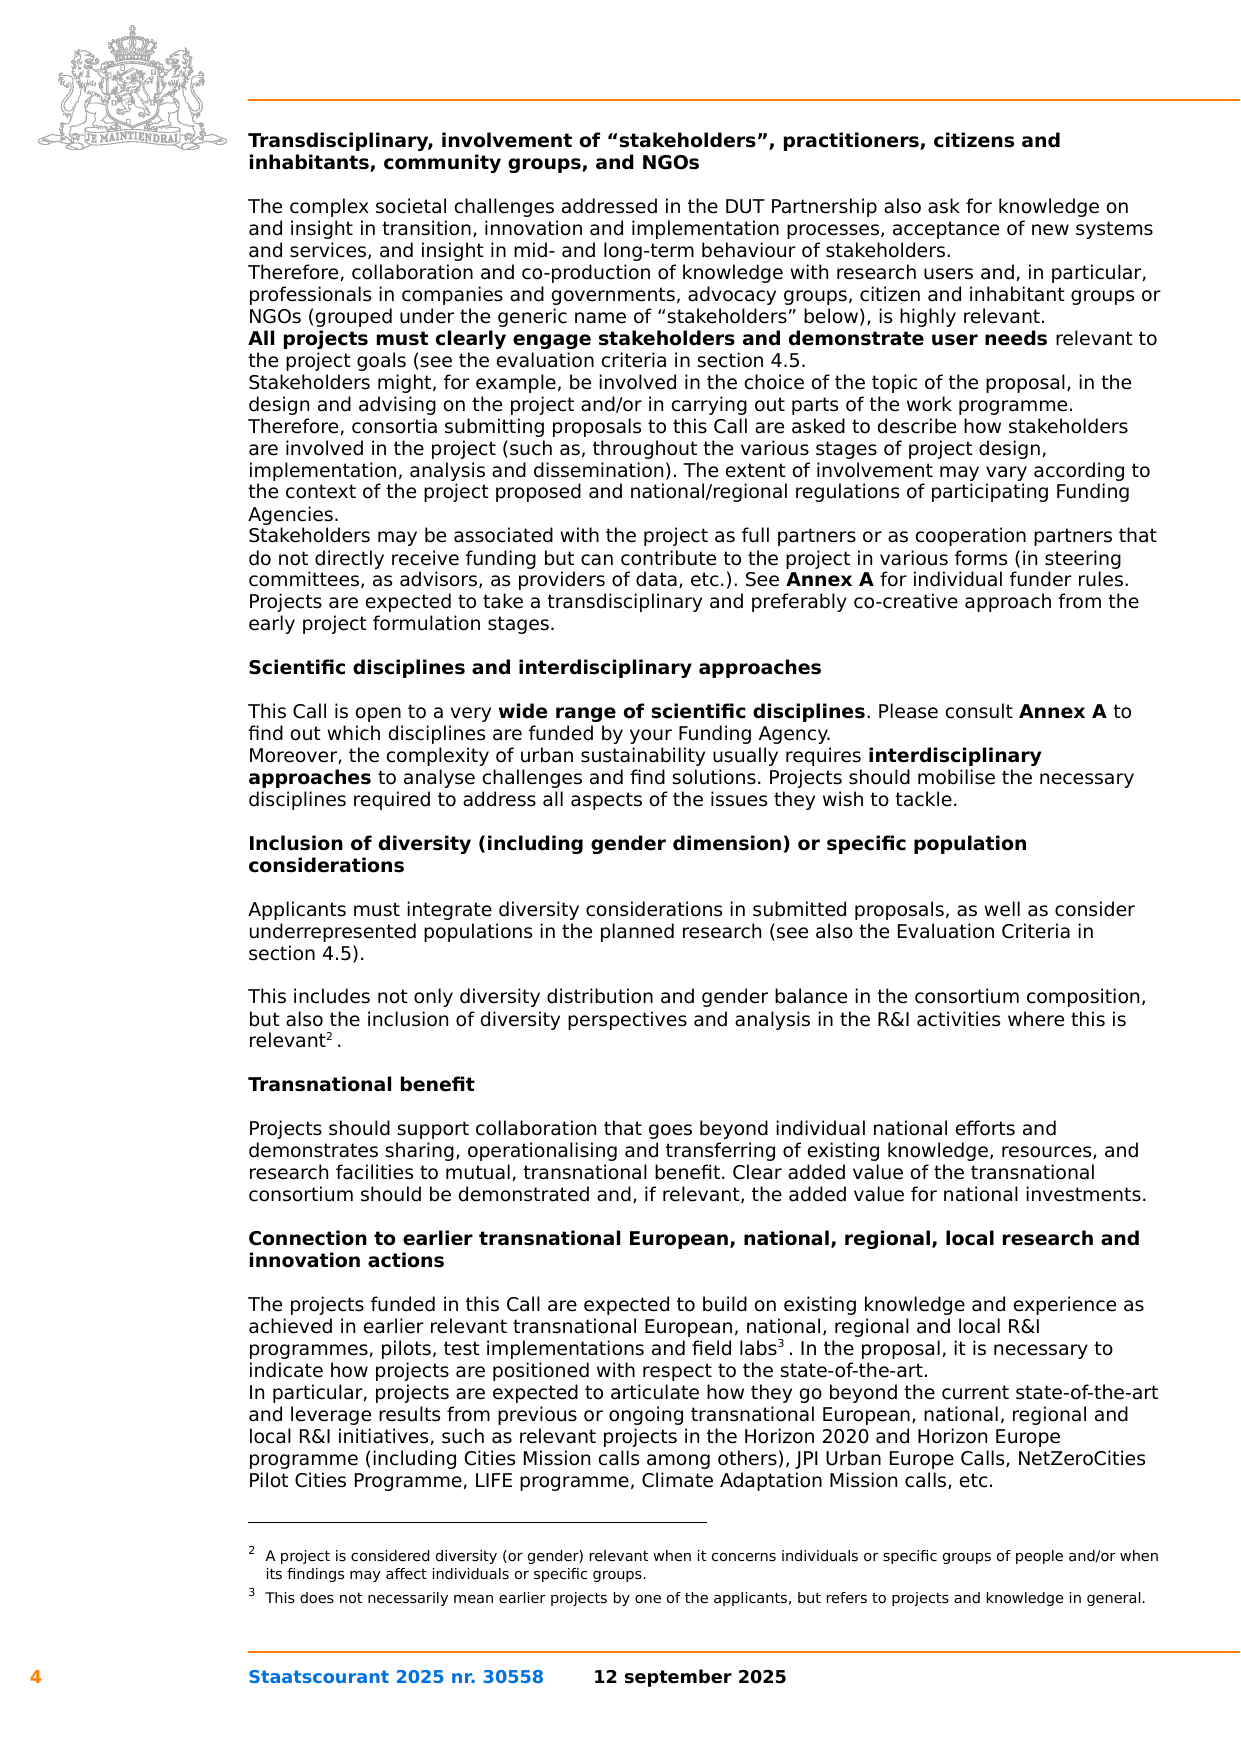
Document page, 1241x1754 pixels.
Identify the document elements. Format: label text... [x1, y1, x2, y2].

text The complex societal challenges addressed in the DUT Partnership also ask for knowledge on and insight in transition, innovation and implementation processes, acceptance of new systems and services, and insight in mid- and long-term behaviour of stakeholders. [248, 196, 1163, 262]
text Projects should support collaboration that goes beyond individual national efforts and demonstrates sharing, operationalising and transferring of existing knowledge, resources, and research facilities to mutual, transnational benefit. Clear added value of the transnational consortium should be demonstrated and, if relevant, the added value for national investments. [248, 1118, 1163, 1206]
text Applicants must integrate diversity considerations in submitted proposals, as well as consider underrepresented populations in the planned research (see also the Evaluation Criteria in section 4.5). [248, 899, 1163, 964]
text Moreover, the complexity of urban sustainability usually requires interdisciplinary approaches to analyse challenges and find solutions. Projects should mobilise the necessary disciplines required to address all aspects of the issues they wish to tackle. [248, 745, 1163, 811]
text Projects are expected to take a transdisciplinary and preferably co-creative approach from the early project formulation stages. [248, 591, 1163, 635]
text This does not necessarily mean earlier projects by one of the applicants, but refers to projects and knowledge in general. [248, 1586, 1163, 1608]
text This includes not only diversity distribution and gender balance in the consortium composition, but also the inclusion of diversity perspectives and analysis in the R&I activities where this is relevant. [248, 986, 1163, 1052]
subtitle Transnational benefit [248, 1074, 1163, 1096]
subtitle Connection to earlier transnational European, national, regional, local research and innovation actions [248, 1228, 1163, 1272]
text In particular, projects are expected to articulate how they go beyond the current state-of-the-art and leverage results from previous or ongoing transnational European, national, regional and local R&I initiatives, such as relevant projects in the Horizon 2020 and Horizon Europe programme (including Cities Mission calls among others), JPI Urban Europe Calls, NetZeroCities Pilot Cities Programme, LIFE programme, Climate Adaptation Mission calls, etc. [248, 1382, 1163, 1492]
text Therefore, collaboration and co-production of knowledge with research users and, in particular, professionals in companies and governments, advocacy groups, citizen and inhabitant groups or NGOs (grouped under the generic name of “stakeholders” below), is highly relevant. [248, 262, 1163, 328]
text All projects must clearly engage stakeholders and demonstrate user needs relevant to the project goals (see the evaluation criteria in section 4.5. [248, 328, 1163, 372]
text This Call is open to a very wide range of scientific disciplines. Please consult Annex A to find out which disciplines are funded by your Funding Agency. [248, 701, 1163, 745]
text Stakeholders might, for example, be involved in the choice of the topic of the proposal, in the design and advising on the project and/or in carrying out parts of the work programme. Therefore, consortia submitting proposals to this Call are asked to describe how stakeholders are involved in the project (such as, throughout the various stages of project design, implementation, analysis and dissemination). The extent of involvement may vary according to the context of the project proposed and national/regional regulations of participating Funding Agencies. [248, 372, 1163, 525]
text The projects funded in this Call are expected to build on existing knowledge and experience as achieved in earlier relevant transnational European, national, regional and local R&I programmes, pilots, test implementations and field labs. In the proposal, it is necessary to indicate how projects are positioned with respect to the state-of-the-art. [248, 1294, 1163, 1382]
subtitle Transdisciplinary, involvement of “stakeholders”, practitioners, citizens and inhabitants, community groups, and NGOs [248, 130, 1163, 174]
picture [38, 25, 227, 150]
text A project is considered diversity (or gender) relevant when it concerns individuals or specific groups of people and/or when its findings may affect individuals or specific groups. [248, 1544, 1163, 1583]
text Stakeholders may be associated with the project as full partners or as cooperation partners that do not directly receive funding but can contribute to the project in various forms (in steering committees, as advisors, as providers of data, etc.). See Annex A for individual funder rules. [248, 525, 1163, 591]
subtitle Inclusion of diversity (including gender dimension) or specific population considerations [248, 833, 1163, 877]
subtitle Scientific disciplines and interdisciplinary approaches [248, 657, 1163, 679]
